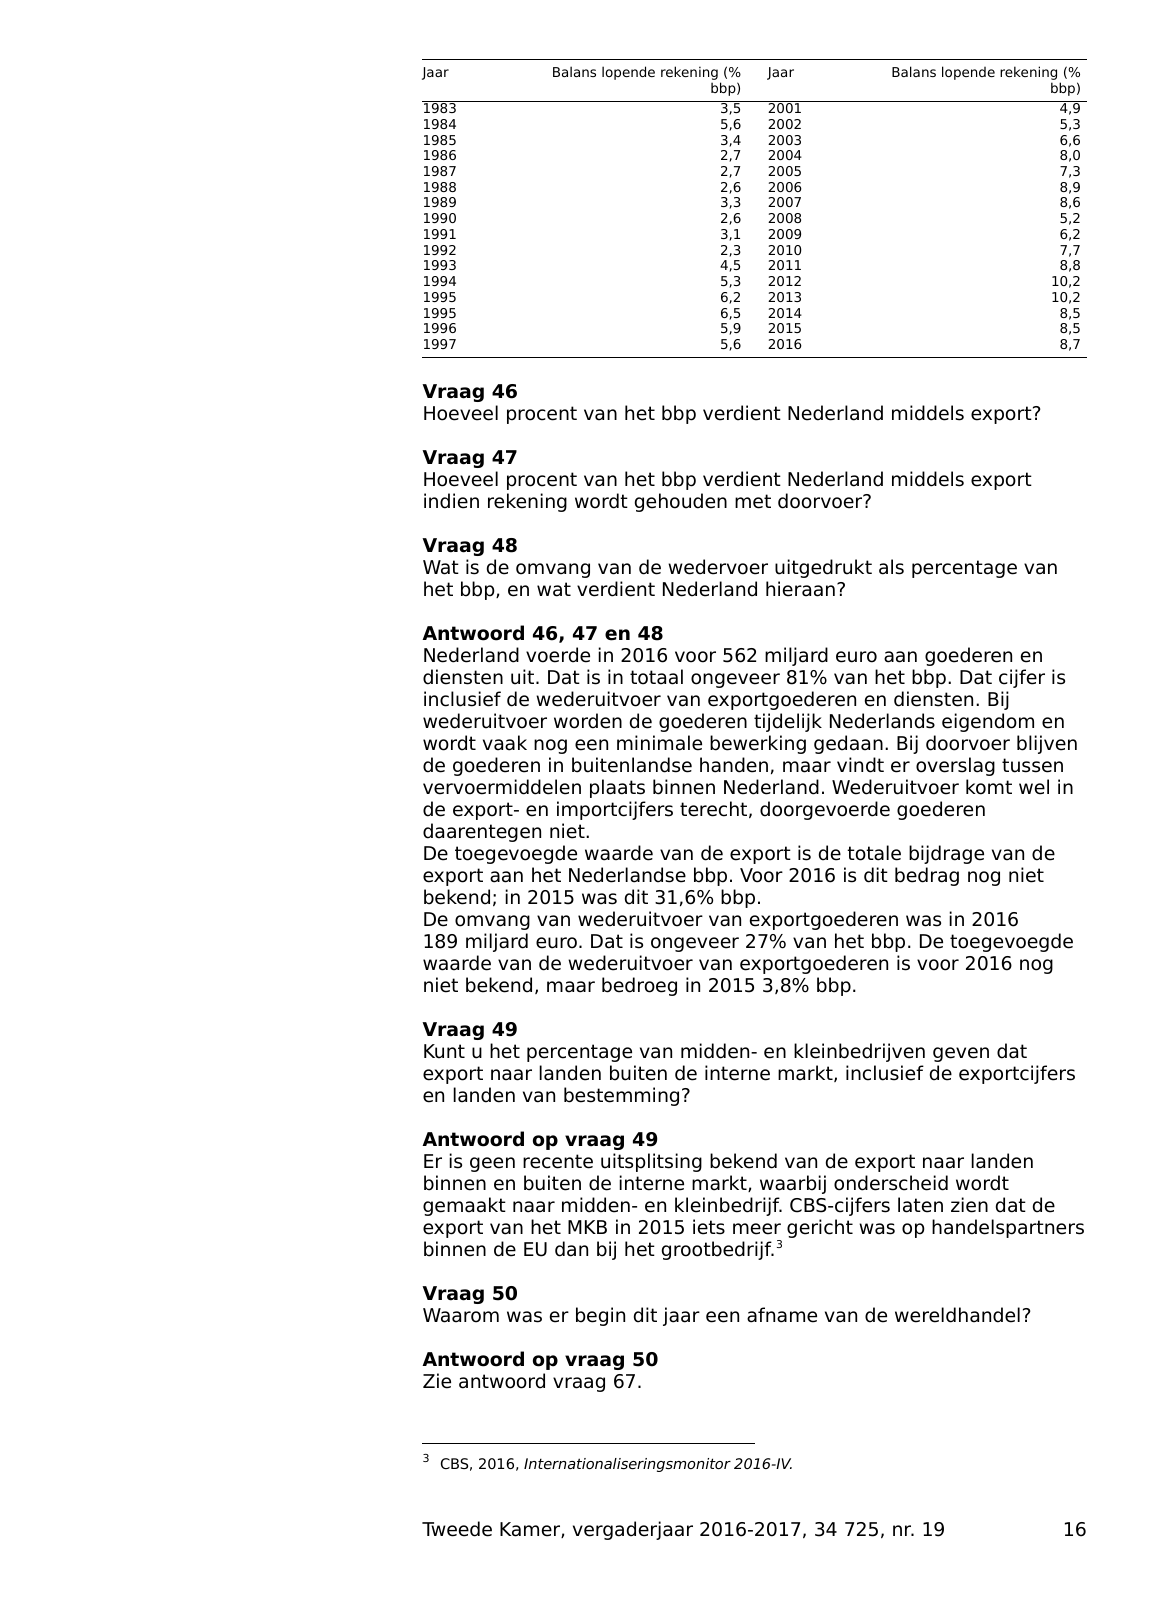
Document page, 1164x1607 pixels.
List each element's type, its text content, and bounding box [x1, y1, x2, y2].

table_cell 2009 [762, 227, 850, 242]
text Hoeveel procent van het bbp verdient Nederland middels export? [422, 402, 1087, 424]
table_cell 2016 [762, 337, 850, 357]
table_cell 5,6 [511, 337, 747, 357]
table_cell 5,6 [511, 117, 747, 132]
table_cell 2005 [762, 164, 850, 179]
text Vraag 47 [422, 447, 1087, 469]
table_cell 4,9 [850, 102, 1087, 117]
table_cell 1995 [422, 305, 511, 321]
table_header Balans lopende rekening (% bbp) [850, 60, 1087, 101]
text Antwoord 46, 47 en 48 [422, 623, 1087, 645]
text Wat is de omvang van de wedervoer uitgedrukt als percentage van het bbp, en wat verdient Nederland hieraan? [422, 557, 1087, 601]
text De omvang van wederuitvoer van exportgoederen was in 2016 189 miljard euro. Dat is ongeveer 27% van het bbp. De toegevoegde waarde van de wederuitvoer van exportgoederen is voor 2016 nog niet bekend, maar bedroeg in 2015 3,8% bbp. [422, 909, 1087, 997]
table_cell 1993 [422, 258, 511, 274]
text Vraag 46 [422, 381, 1087, 402]
table_cell 6,5 [511, 305, 747, 321]
table_cell 2007 [762, 195, 850, 211]
table_cell [747, 133, 762, 148]
table_cell [747, 117, 762, 132]
table_cell 3,1 [511, 227, 747, 242]
table_cell 1985 [422, 133, 511, 148]
table_cell 1983 [422, 102, 511, 117]
table_cell [747, 337, 762, 357]
table_cell [747, 290, 762, 305]
table_cell 2008 [762, 211, 850, 227]
text Antwoord op vraag 50 [422, 1349, 1087, 1371]
table_cell 8,5 [850, 321, 1087, 337]
table_cell 1995 [422, 290, 511, 305]
text Kunt u het percentage van midden- en kleinbedrijven geven dat export naar landen buiten de interne markt, inclusief de exportcijfers en landen van bestemming? [422, 1041, 1087, 1107]
table_cell 7,3 [850, 164, 1087, 179]
table_cell 6,6 [850, 133, 1087, 148]
table_cell 8,8 [850, 258, 1087, 274]
table_cell 2010 [762, 243, 850, 258]
table_cell 2002 [762, 117, 850, 132]
table_cell [747, 227, 762, 242]
table_cell [747, 102, 762, 117]
text CBS, 2016, Internationaliseringsmonitor 2016-IV. [422, 1452, 1087, 1474]
table_cell 10,2 [850, 274, 1087, 290]
table_cell 4,5 [511, 258, 747, 274]
table_cell [747, 321, 762, 337]
table_cell 5,3 [850, 117, 1087, 132]
table_cell 5,3 [511, 274, 747, 290]
table_cell [747, 180, 762, 195]
table_cell 1989 [422, 195, 511, 211]
table_cell 8,7 [850, 337, 1087, 357]
table_cell 8,5 [850, 305, 1087, 321]
table_cell 1984 [422, 117, 511, 132]
table_cell 5,2 [850, 211, 1087, 227]
table_cell 6,2 [511, 290, 747, 305]
table_cell 2,6 [511, 211, 747, 227]
table_cell 1996 [422, 321, 511, 337]
table_cell [747, 148, 762, 164]
table_cell 1991 [422, 227, 511, 242]
table_cell 2,6 [511, 180, 747, 195]
table_cell 2013 [762, 290, 850, 305]
table_cell 1997 [422, 337, 511, 357]
table_cell 2012 [762, 274, 850, 290]
table_cell [747, 305, 762, 321]
table_cell 1988 [422, 180, 511, 195]
table_header Balans lopende rekening (% bbp) [511, 60, 747, 101]
table_cell 8,9 [850, 180, 1087, 195]
text Vraag 50 [422, 1283, 1087, 1305]
text Antwoord op vraag 49 [422, 1129, 1087, 1151]
table_cell 10,2 [850, 290, 1087, 305]
table_cell 1990 [422, 211, 511, 227]
table_cell 7,7 [850, 243, 1087, 258]
table_cell 5,9 [511, 321, 747, 337]
table_cell 2011 [762, 258, 850, 274]
text Zie antwoord vraag 67. [422, 1371, 1087, 1393]
table_cell 2,3 [511, 243, 747, 258]
table_header Jaar [762, 60, 850, 101]
table_cell [747, 243, 762, 258]
text Waarom was er begin dit jaar een afname van de wereldhandel? [422, 1305, 1087, 1327]
table_cell 2001 [762, 102, 850, 117]
table_cell 8,6 [850, 195, 1087, 211]
table_cell [747, 274, 762, 290]
table_cell 3,5 [511, 102, 747, 117]
text Vraag 48 [422, 535, 1087, 557]
text Er is geen recente uitsplitsing bekend van de export naar landen binnen en buiten de interne markt, waarbij onderscheid wordt gemaakt naar midden- en kleinbedrijf. CBS-cijfers laten zien dat de export van het MKB in 2015 iets meer gericht was op handelspartners binnen de EU dan bij het grootbedrijf. [422, 1151, 1087, 1261]
text Hoeveel procent van het bbp verdient Nederland middels export indien rekening wordt gehouden met doorvoer? [422, 469, 1087, 513]
table_cell 2015 [762, 321, 850, 337]
table_header [747, 60, 762, 101]
table_cell 2014 [762, 305, 850, 321]
table_cell [747, 211, 762, 227]
table_cell 3,3 [511, 195, 747, 211]
table_cell 8,0 [850, 148, 1087, 164]
table_cell 1994 [422, 274, 511, 290]
table_cell 2,7 [511, 164, 747, 179]
table_cell [747, 258, 762, 274]
text Vraag 49 [422, 1019, 1087, 1041]
table_cell [747, 195, 762, 211]
table_cell 3,4 [511, 133, 747, 148]
table_cell 1992 [422, 243, 511, 258]
table_cell [747, 164, 762, 179]
table_header Jaar [422, 60, 511, 101]
table_cell 1987 [422, 164, 511, 179]
table_cell 6,2 [850, 227, 1087, 242]
table_cell 2006 [762, 180, 850, 195]
table_cell 2,7 [511, 148, 747, 164]
table_cell 2003 [762, 133, 850, 148]
table_cell 2004 [762, 148, 850, 164]
table_cell 1986 [422, 148, 511, 164]
text Nederland voerde in 2016 voor 562 miljard euro aan goederen en diensten uit. Dat is in totaal ongeveer 81% van het bbp. Dat cijfer is inclusief de wederuitvoer van exportgoederen en diensten. Bij wederuitvoer worden de goederen tijdelijk Nederlands eigendom en wordt vaak nog een minimale bewerking gedaan. Bij doorvoer blijven de goederen in buitenlandse handen, maar vindt er overslag tussen vervoermiddelen plaats binnen Nederland. Wederuitvoer komt wel in de export- en importcijfers terecht, doorgevoerde goederen daarentegen niet. [422, 645, 1087, 843]
text De toegevoegde waarde van de export is de totale bijdrage van de export aan het Nederlandse bbp. Voor 2016 is dit bedrag nog niet bekend; in 2015 was dit 31,6% bbp. [422, 843, 1087, 909]
